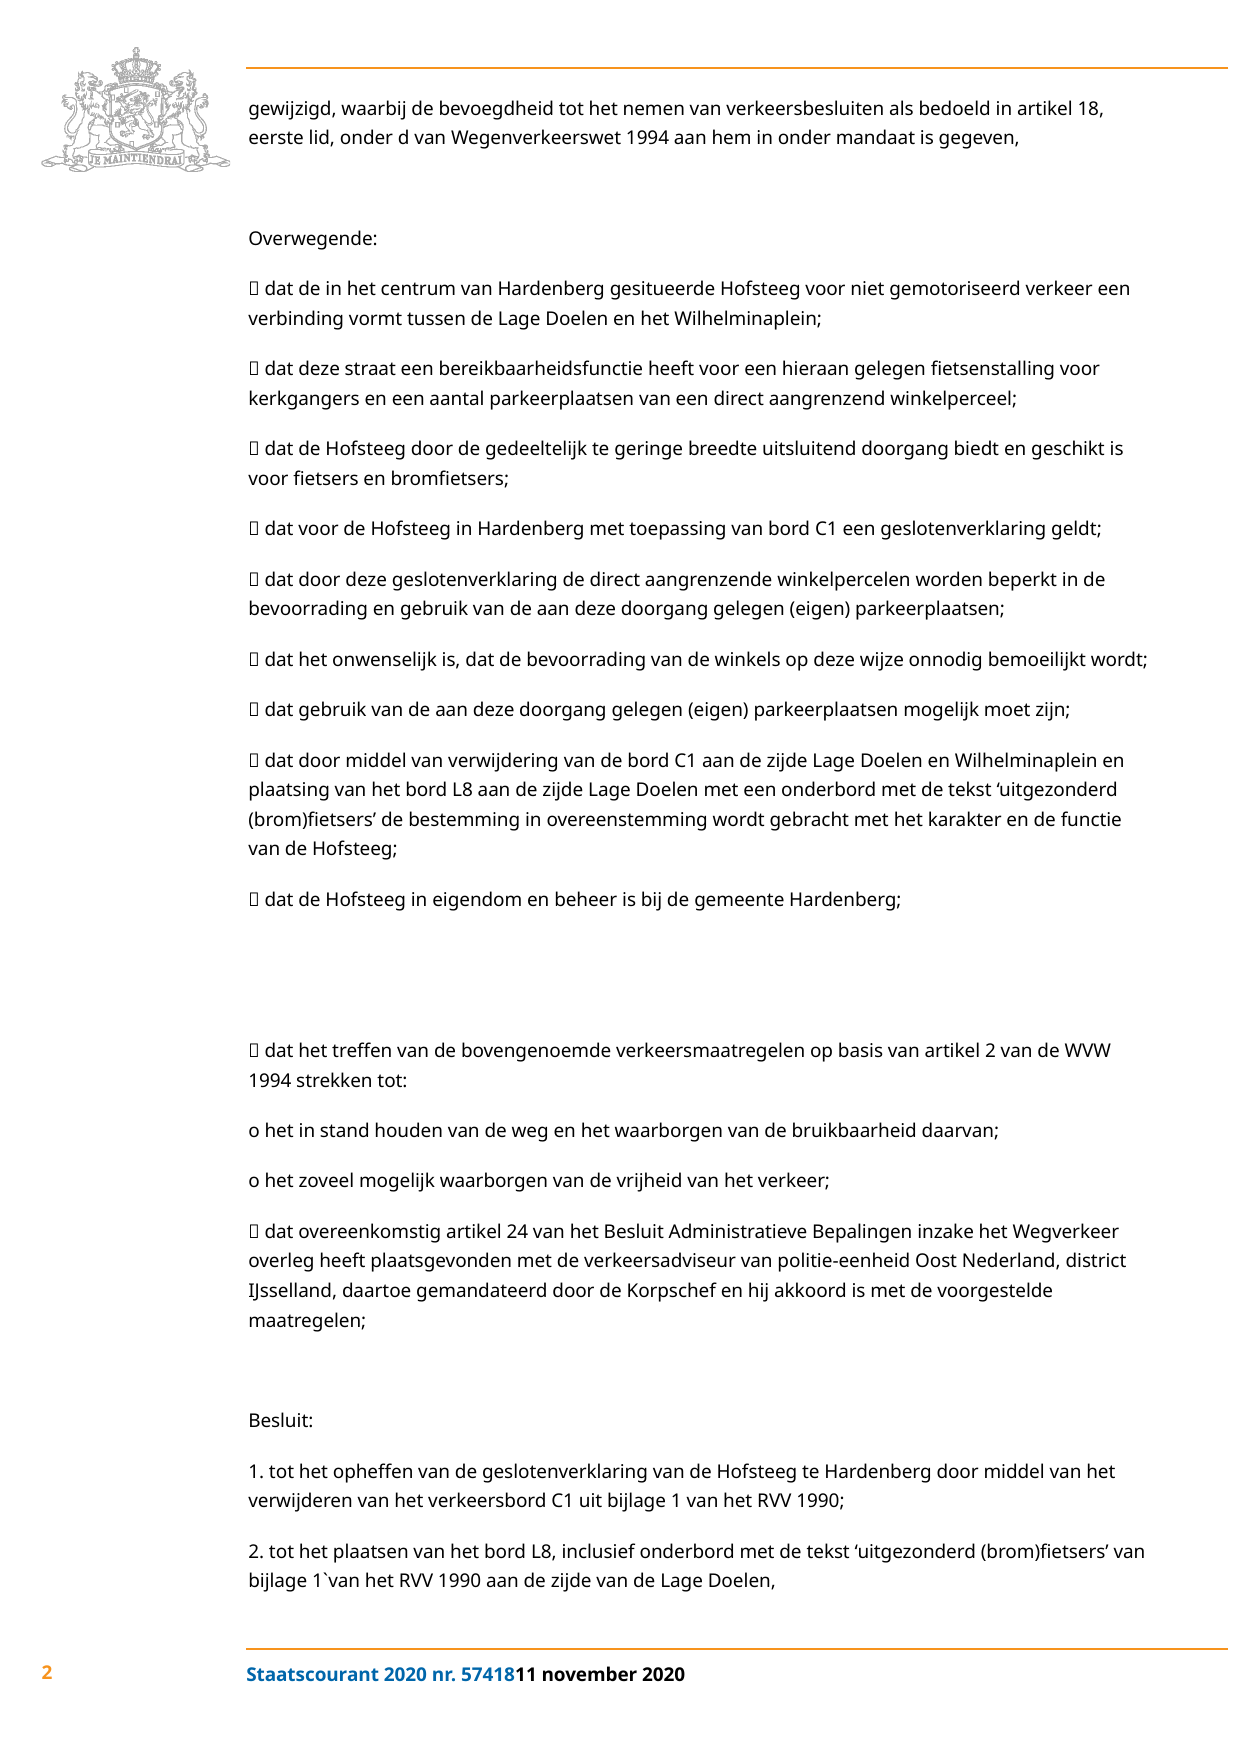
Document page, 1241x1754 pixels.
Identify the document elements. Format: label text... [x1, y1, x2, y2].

text  dat de in het centrum van Hardenberg gesitueerde Hofsteeg voor niet gemotoriseerd verkeer een verbinding vormt tussen de Lage Doelen en het Wilhelminaplein; [248, 276, 1152, 331]
text  dat door deze geslotenverklaring de direct aangrenzende winkelpercelen worden beperkt in de bevoorrading en gebruik van de aan deze doorgang gelegen (eigen) parkeerplaatsen; [248, 566, 1152, 621]
text 1. tot het opheffen van de geslotenverklaring van de Hofsteeg te Hardenberg door middel van het verwijderen van het verkeersbord C1 uit bijlage 1 van het RVV 1990; [248, 1458, 1152, 1513]
text  dat het treffen van de bovengenoemde verkeersmaatregelen op basis van artikel 2 van de WVW 1994 strekken tot: [248, 1037, 1152, 1093]
text  dat de Hofsteeg in eigendom en beheer is bij de gemeente Hardenberg; [248, 886, 1152, 912]
text  dat de Hofsteeg door de gedeeltelijk te geringe breedte uitsluitend doorgang biedt en geschikt is voor fietsers en bromfietsers; [248, 436, 1152, 491]
text Besluit: [248, 1408, 1152, 1433]
text Overwegende: [248, 225, 1152, 251]
picture [41, 47, 231, 172]
text  dat door middel van verwijdering van de bord C1 aan de zijde Lage Doelen en Wilhelminaplein en plaatsing van het bord L8 aan de zijde Lage Doelen met een onderbord met de tekst ‘uitgezonderd (brom)fietsers’ de bestemming in overeenstemming wordt gebracht met het karakter en de functie van de Hofsteeg; [248, 747, 1152, 861]
text  dat deze straat een bereikbaarheidsfunctie heeft voor een hieraan gelegen fietsenstalling voor kerkgangers en een aantal parkeerplaatsen van een direct aangrenzend winkelperceel; [248, 356, 1152, 411]
text o het in stand houden van de weg en het waarborgen van de bruikbaarheid daarvan; [248, 1117, 1152, 1143]
text  dat overeenkomstig artikel 24 van het Besluit Administratieve Bepalingen inzake het Wegverkeer overleg heeft plaatsgevonden met de verkeersadviseur van politie-eenheid Oost Nederland, district IJsselland, daartoe gemandateerd door de Korpschef en hij akkoord is met de voorgestelde maatregelen; [248, 1218, 1152, 1333]
text  dat gebruik van de aan deze doorgang gelegen (eigen) parkeerplaatsen mogelijk moet zijn; [248, 696, 1152, 722]
text  dat voor de Hofsteeg in Hardenberg met toepassing van bord C1 een geslotenverklaring geldt; [248, 516, 1152, 541]
text o het zoveel mogelijk waarborgen van de vrijheid van het verkeer; [248, 1168, 1152, 1193]
text  dat het onwenselijk is, dat de bevoorrading van de winkels op deze wijze onnodig bemoeilijkt wordt; [248, 646, 1152, 672]
text 2. tot het plaatsen van het bord L8, inclusief onderbord met de tekst ‘uitgezonderd (brom)fietsers’ van bijlage 1`van het RVV 1990 aan de zijde van de Lage Doelen, [248, 1538, 1152, 1593]
text gewijzigd, waarbij de bevoegdheid tot het nemen van verkeersbesluiten als bedoeld in artikel 18, eerste lid, onder d van Wegenverkeerswet 1994 aan hem in onder mandaat is gegeven, [248, 95, 1152, 150]
